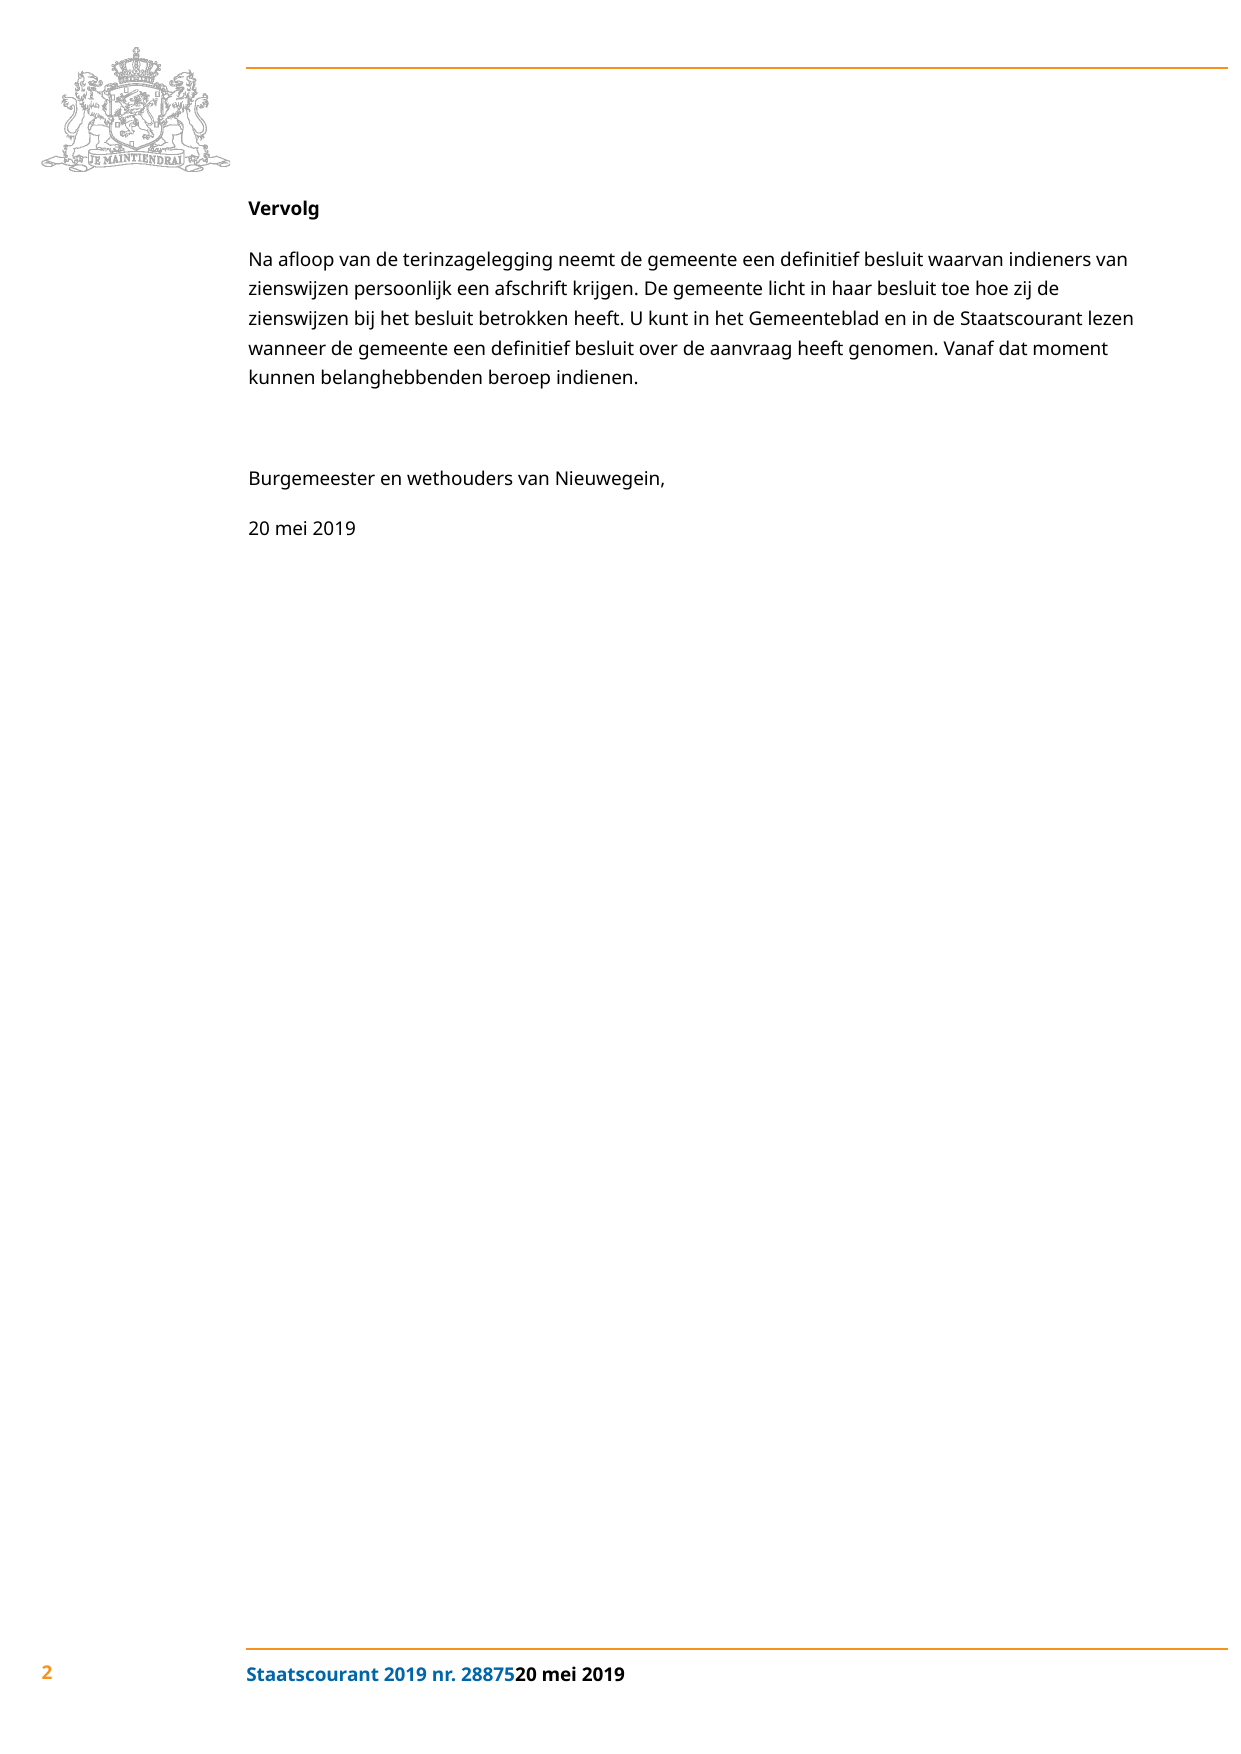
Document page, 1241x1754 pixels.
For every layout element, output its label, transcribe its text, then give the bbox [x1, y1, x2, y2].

text Na afloop van de terinzagelegging neemt de gemeente een definitief besluit waarvan indieners van zienswijzen persoonlijk een afschrift krijgen. De gemeente licht in haar besluit toe hoe zij de zienswijzen bij het besluit betrokken heeft. U kunt in het Gemeenteblad en in de Staatscourant lezen wanneer de gemeente een definitief besluit over de aanvraag heeft genomen. Vanaf dat moment kunnen belanghebbenden beroep indienen. [248, 246, 1152, 390]
picture [41, 47, 231, 172]
text Burgemeester en wethouders van Nieuwegein, [248, 465, 1152, 491]
text Vervolg [248, 196, 1152, 221]
text 20 mei 2019 [248, 516, 1152, 541]
